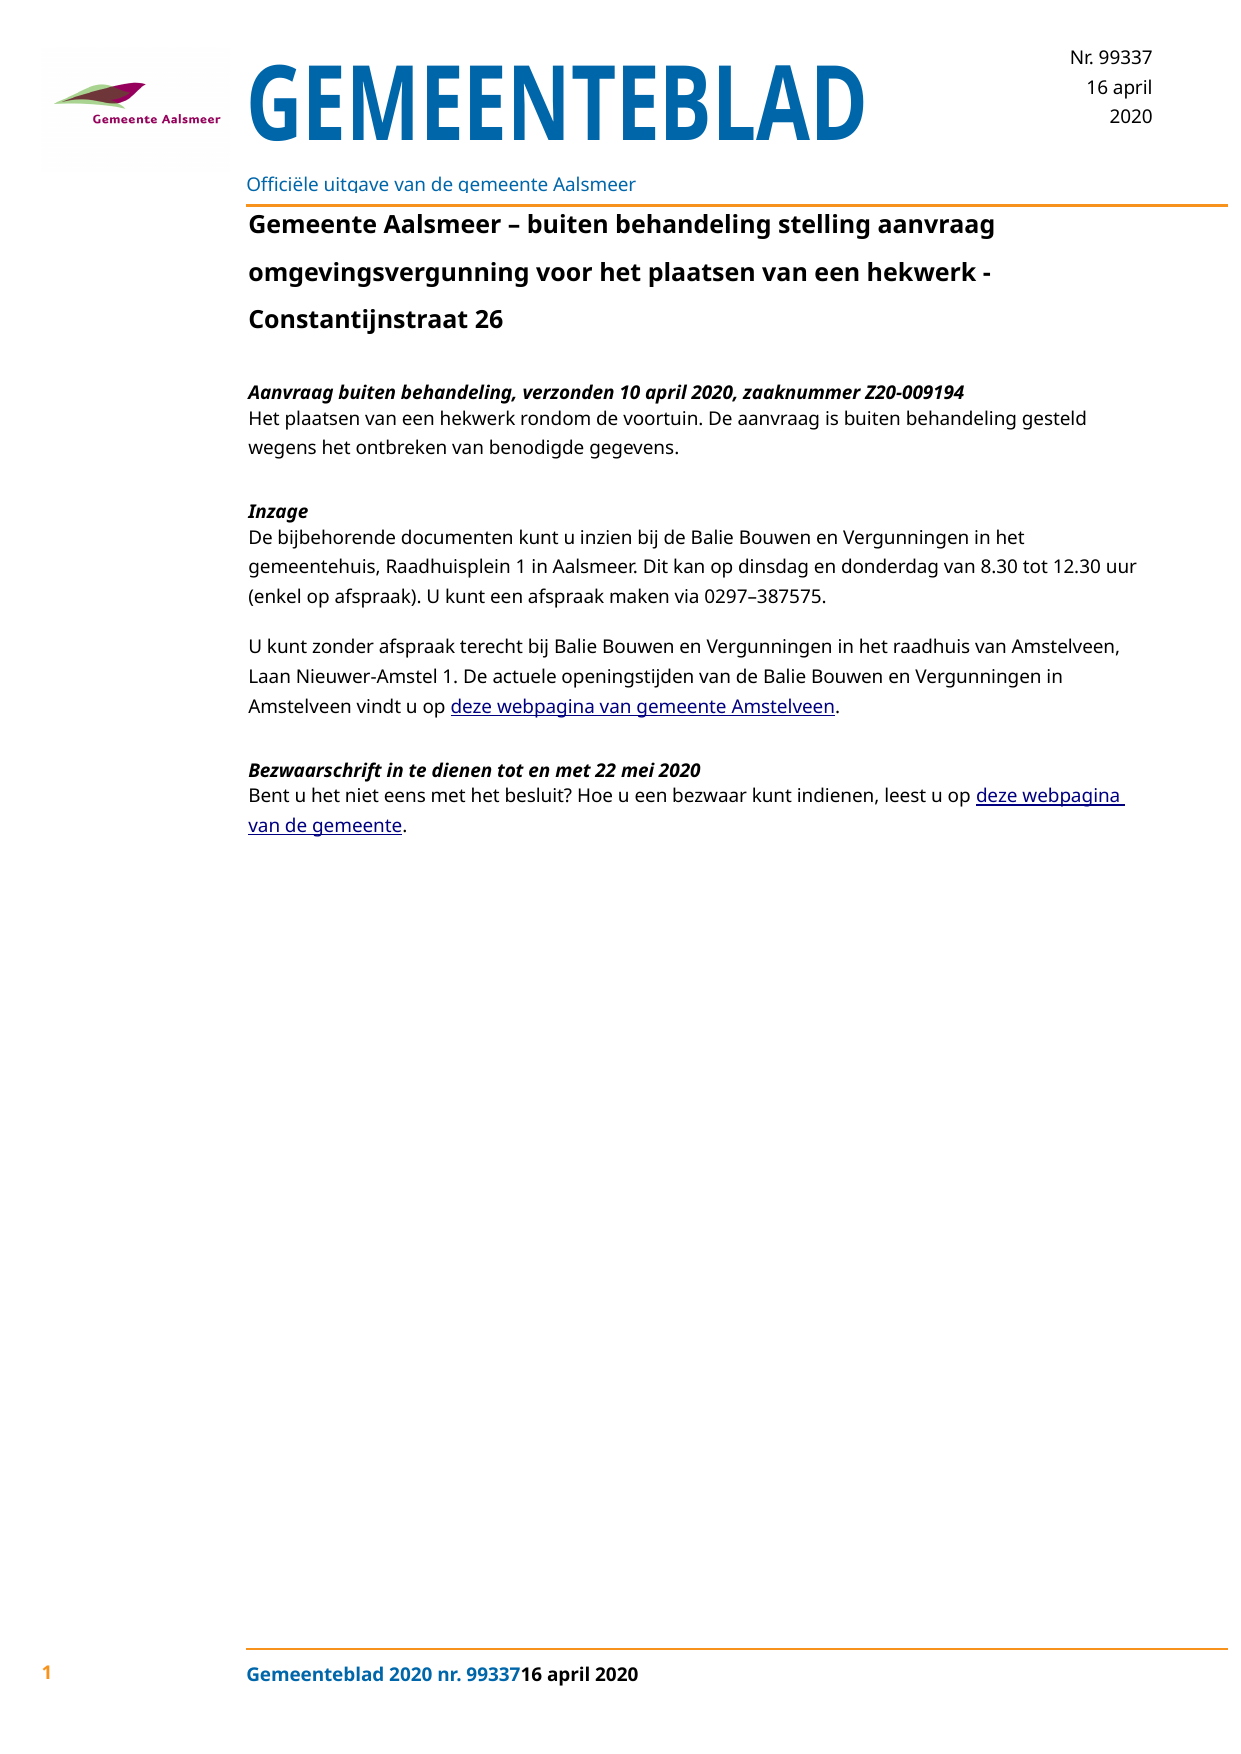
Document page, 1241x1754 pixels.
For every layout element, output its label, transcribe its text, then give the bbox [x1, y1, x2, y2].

picture [41, 47, 231, 172]
text Aanvraag buiten behandeling, verzonden 10 april 2020, zaaknummer Z20-009194 [248, 379, 1152, 405]
text Bent u het niet eens met het besluit? Hoe u een bezwaar kunt indienen, leest u op deze webpagina van de gemeente. [248, 782, 1152, 838]
text Inzage [248, 498, 1152, 524]
text Bezwaarschrift in te dienen tot en met 22 mei 2020 [248, 757, 1152, 782]
text Gemeente Aalsmeer – buiten behandeling stelling aanvraag omgevingsvergunning voor het plaatsen van een hekwerk - Constantijnstraat 26 [248, 207, 1152, 336]
text U kunt zonder afspraak terecht bij Balie Bouwen en Vergunningen in het raadhuis van Amstelveen, Laan Nieuwer-Amstel 1. De actuele openingstijden van de Balie Bouwen en Vergunningen in Amstelveen vindt u op deze webpagina van gemeente Amstelveen. [248, 634, 1152, 718]
text Het plaatsen van een hekwerk rondom de voortuin. De aanvraag is buiten behandeling gesteld wegens het ontbreken van benodigde gegevens. [248, 405, 1152, 460]
text De bijbehorende documenten kunt u inzien bij de Balie Bouwen en Vergunningen in het gemeentehuis, Raadhuisplein 1 in Aalsmeer. Dit kan op dinsdag en donderdag van 8.30 tot 12.30 uur (enkel op afspraak). U kunt een afspraak maken via 0297–387575. [248, 524, 1152, 609]
